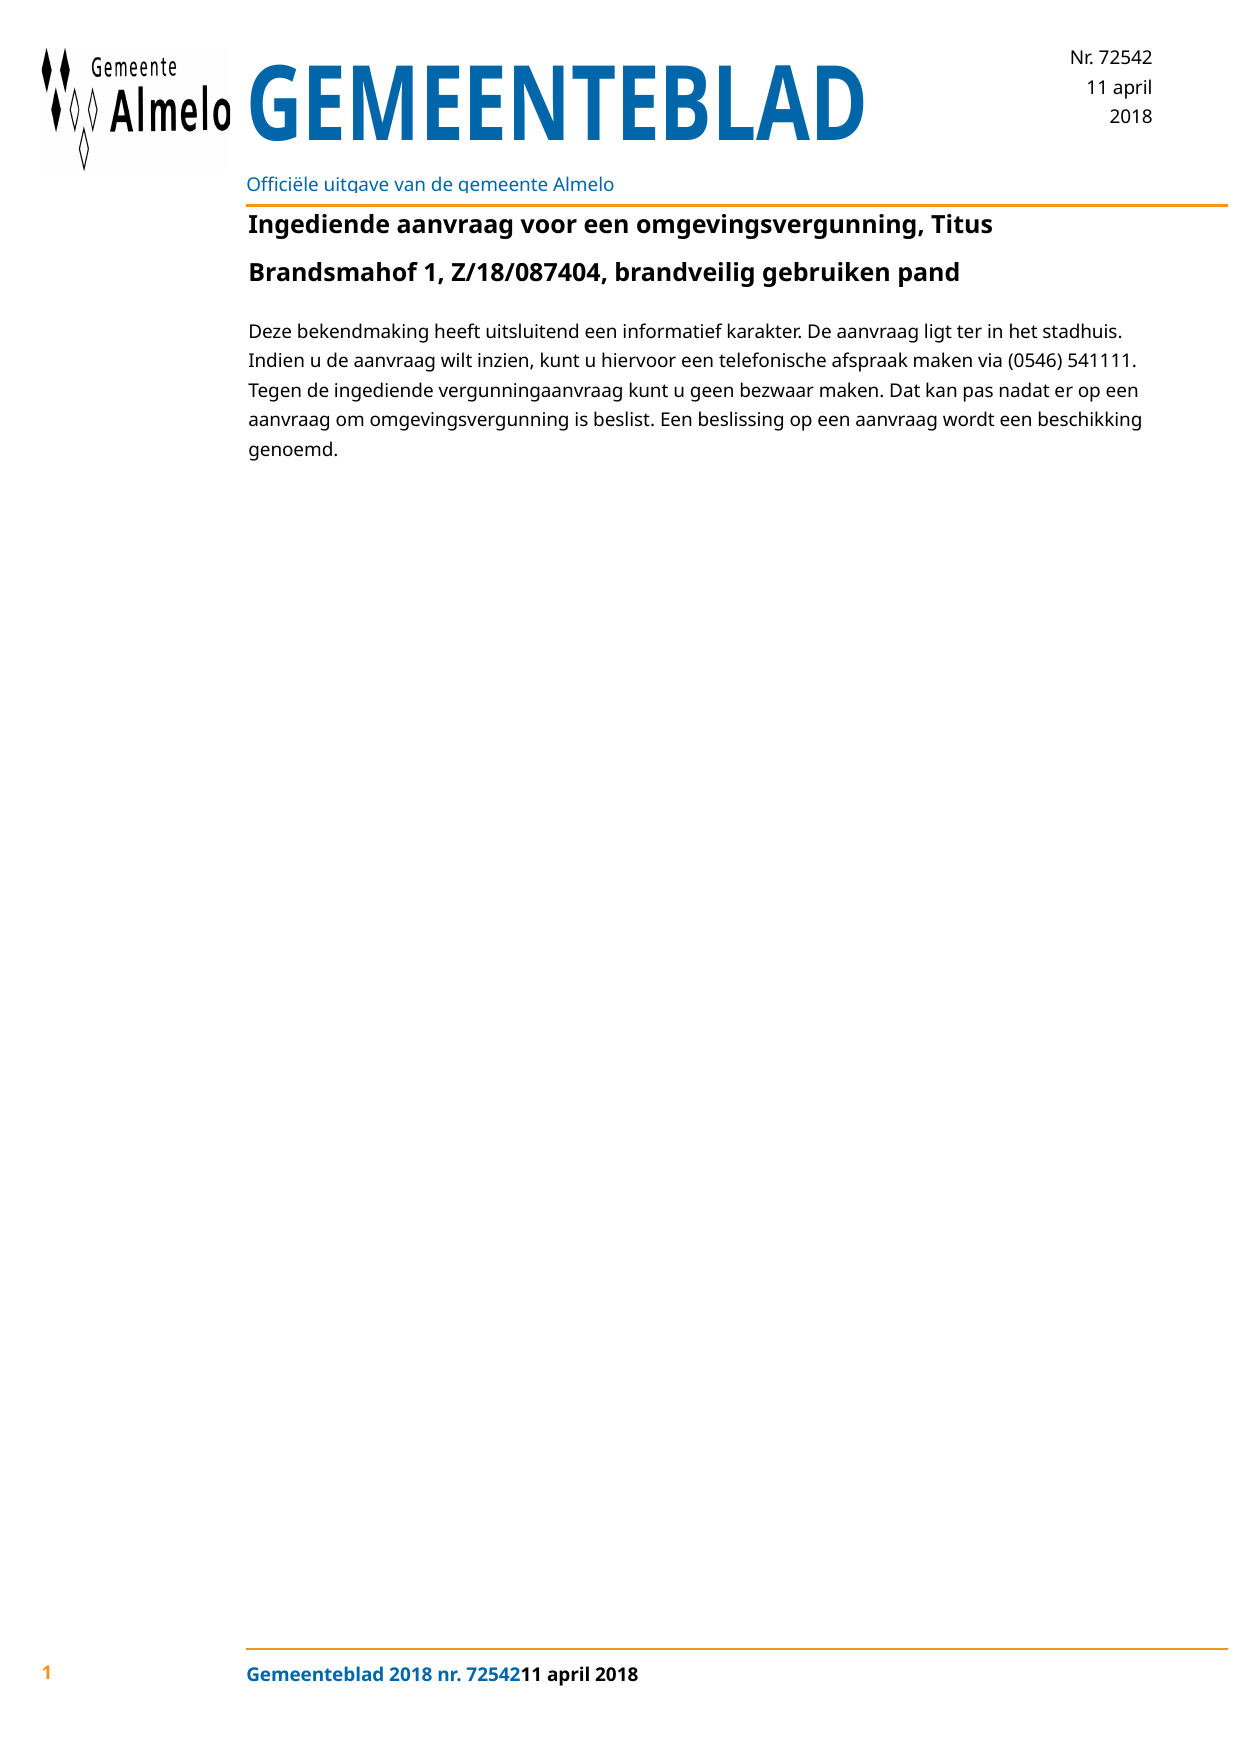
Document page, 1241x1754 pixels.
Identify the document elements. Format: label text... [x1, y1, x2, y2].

text Deze bekendmaking heeft uitsluitend een informatief karakter. De aanvraag ligt ter in het stadhuis. Indien u de aanvraag wilt inzien, kunt u hiervoor een telefonische afspraak maken via (0546) 541111. Tegen de ingediende vergunningaanvraag kunt u geen bezwaar maken. Dat kan pas nadat er op een aanvraag om omgevingsvergunning is beslist. Een beslissing op een aanvraag wordt een beschikking genoemd. [248, 318, 1152, 462]
picture [41, 47, 231, 172]
text Ingediende aanvraag voor een omgevingsvergunning, Titus Brandsmahof 1, Z/18/087404, brandveilig gebruiken pand [248, 207, 1152, 288]
